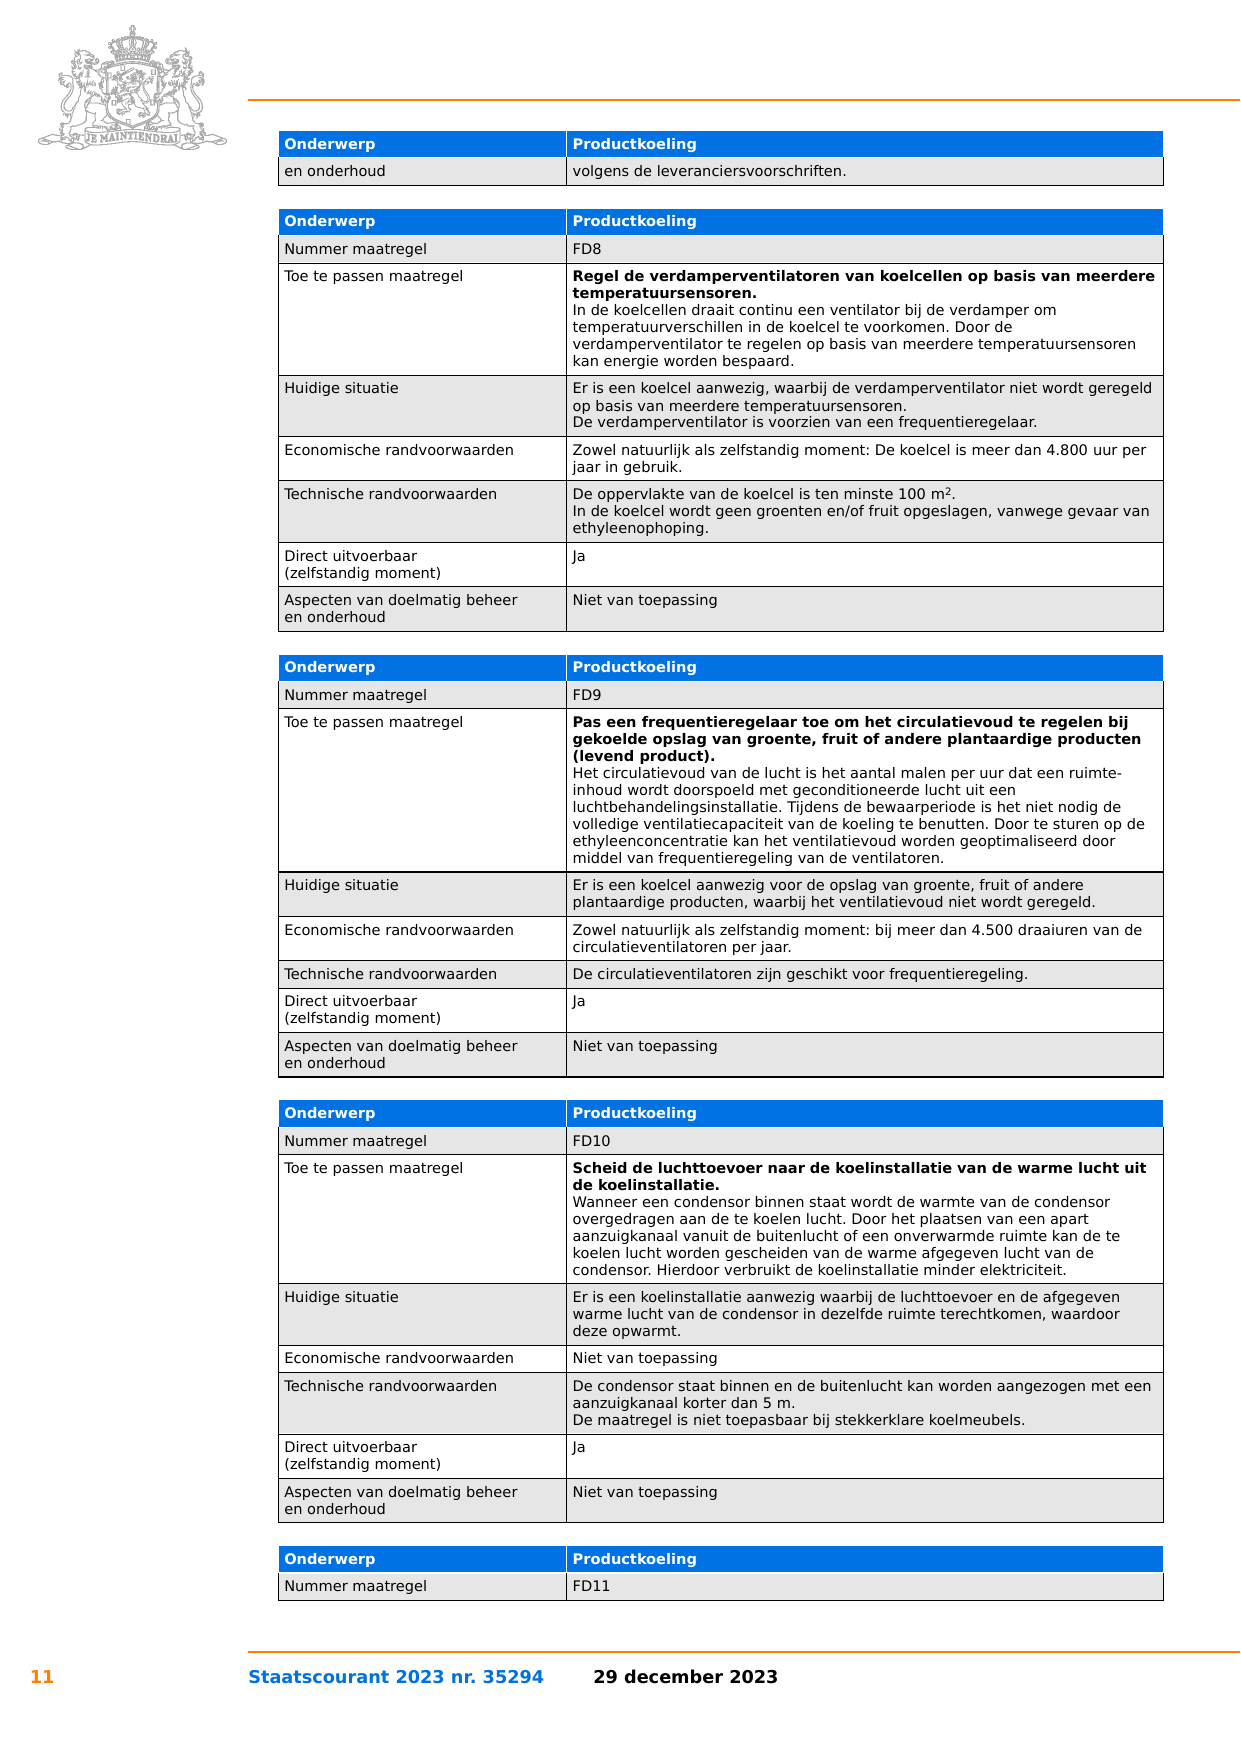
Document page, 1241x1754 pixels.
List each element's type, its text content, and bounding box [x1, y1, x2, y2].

table_cell Nummer maatregel [279, 682, 566, 708]
table_cell FD10 [567, 1128, 1163, 1154]
table_cell Direct uitvoerbaar (zelfstandig moment) [279, 1435, 566, 1478]
table_cell volgens de leveranciersvoorschriften. [567, 158, 1163, 185]
table_cell Economische randvoorwaarden [279, 437, 566, 480]
table_header Productkoeling [567, 209, 1163, 235]
table_cell Direct uitvoerbaar (zelfstandig moment) [279, 989, 566, 1032]
table_cell FD8 [567, 236, 1163, 262]
table_header Onderwerp [279, 209, 566, 235]
table_cell Nummer maatregel [279, 1574, 566, 1600]
table_cell De oppervlakte van de koelcel is ten minste 100 m2. In de koelcel wordt geen groenten en/of fruit opgeslagen, vanwege gevaar van ethyleenophoping. [567, 481, 1163, 542]
table_cell Pas een frequentieregelaar toe om het circulatievoud te regelen bij gekoelde opslag van groente, fruit of andere plantaardige producten (levend product). Het circulatievoud van de lucht is het aantal malen per uur dat een ruimte-inhoud wordt doorspoeld met geconditioneerde lucht uit een luchtbehandelingsinstallatie. Tijdens de bewaarperiode is het niet nodig de volledige ventilatiecapaciteit van de koeling te benutten. Door te sturen op de ethyleenconcentratie kan het ventilatievoud worden geoptimaliseerd door middel van frequentieregeling van de ventilatoren. [567, 709, 1163, 871]
picture [38, 25, 227, 150]
table_header Productkoeling [567, 1100, 1163, 1127]
table_cell Niet van toepassing [567, 1346, 1163, 1372]
table_cell Niet van toepassing [567, 1479, 1163, 1522]
table_cell Economische randvoorwaarden [279, 1346, 566, 1372]
table_cell FD9 [567, 682, 1163, 708]
table_cell Nummer maatregel [279, 236, 566, 262]
table_cell FD11 [567, 1574, 1163, 1600]
table_cell Er is een koelcel aanwezig voor de opslag van groente, fruit of andere plantaardige producten, waarbij het ventilatievoud niet wordt geregeld. [567, 873, 1163, 916]
table_cell De circulatieventilatoren zijn geschikt voor frequentieregeling. [567, 961, 1163, 988]
table_cell Huidige situatie [279, 1284, 566, 1345]
table_header Onderwerp [279, 1100, 566, 1127]
table_cell en onderhoud [279, 158, 566, 185]
table_cell Economische randvoorwaarden [279, 917, 566, 960]
table_cell Ja [567, 989, 1163, 1032]
table_header Onderwerp [279, 131, 566, 157]
table_cell Ja [567, 543, 1163, 586]
table_cell Niet van toepassing [567, 1033, 1163, 1076]
table_header Productkoeling [567, 131, 1163, 157]
table_cell Er is een koelcel aanwezig, waarbij de verdamperventilator niet wordt geregeld op basis van meerdere temperatuursensoren. De verdamperventilator is voorzien van een frequentieregelaar. [567, 376, 1163, 436]
table_cell Technische randvoorwaarden [279, 961, 566, 988]
table_cell Nummer maatregel [279, 1128, 566, 1154]
table_cell Scheid de luchttoevoer naar de koelinstallatie van de warme lucht uit de koelinstallatie. Wanneer een condensor binnen staat wordt de warmte van de condensor overgedragen aan de te koelen lucht. Door het plaatsen van een apart aanzuigkanaal vanuit de buitenlucht of een onverwarmde ruimte kan de te koelen lucht worden gescheiden van de warme afgegeven lucht van de condensor. Hierdoor verbruikt de koelinstallatie minder elektriciteit. [567, 1155, 1163, 1283]
table_cell Aspecten van doelmatig beheer en onderhoud [279, 1033, 566, 1076]
table_cell Technische randvoorwaarden [279, 481, 566, 542]
table_cell Zowel natuurlijk als zelfstandig moment: bij meer dan 4.500 draaiuren van de circulatieventilatoren per jaar. [567, 917, 1163, 960]
table_cell Toe te passen maatregel [279, 264, 566, 375]
table_cell Technische randvoorwaarden [279, 1373, 566, 1433]
table_cell Regel de verdamperventilatoren van koelcellen op basis van meerdere temperatuursensoren. In de koelcellen draait continu een ventilator bij de verdamper om temperatuurverschillen in de koelcel te voorkomen. Door de verdamperventilator te regelen op basis van meerdere temperatuursensoren kan energie worden bespaard. [567, 264, 1163, 375]
table_cell Huidige situatie [279, 376, 566, 436]
table_cell Zowel natuurlijk als zelfstandig moment: De koelcel is meer dan 4.800 uur per jaar in gebruik. [567, 437, 1163, 480]
table_header Productkoeling [567, 1546, 1163, 1572]
table_header Productkoeling [567, 655, 1163, 681]
table_cell De condensor staat binnen en de buitenlucht kan worden aangezogen met een aanzuigkanaal korter dan 5 m. De maatregel is niet toepasbaar bij stekkerklare koelmeubels. [567, 1373, 1163, 1433]
table_cell Direct uitvoerbaar (zelfstandig moment) [279, 543, 566, 586]
table_cell Aspecten van doelmatig beheer en onderhoud [279, 1479, 566, 1522]
table_header Onderwerp [279, 655, 566, 681]
table_cell Aspecten van doelmatig beheer en onderhoud [279, 587, 566, 631]
table_header Onderwerp [279, 1546, 566, 1572]
table_cell Toe te passen maatregel [279, 709, 566, 871]
table_cell Er is een koelinstallatie aanwezig waarbij de luchttoevoer en de afgegeven warme lucht van de condensor in dezelfde ruimte terechtkomen, waardoor deze opwarmt. [567, 1284, 1163, 1345]
table_cell Huidige situatie [279, 873, 566, 916]
table_cell Ja [567, 1435, 1163, 1478]
table_cell Toe te passen maatregel [279, 1155, 566, 1283]
table_cell Niet van toepassing [567, 587, 1163, 631]
